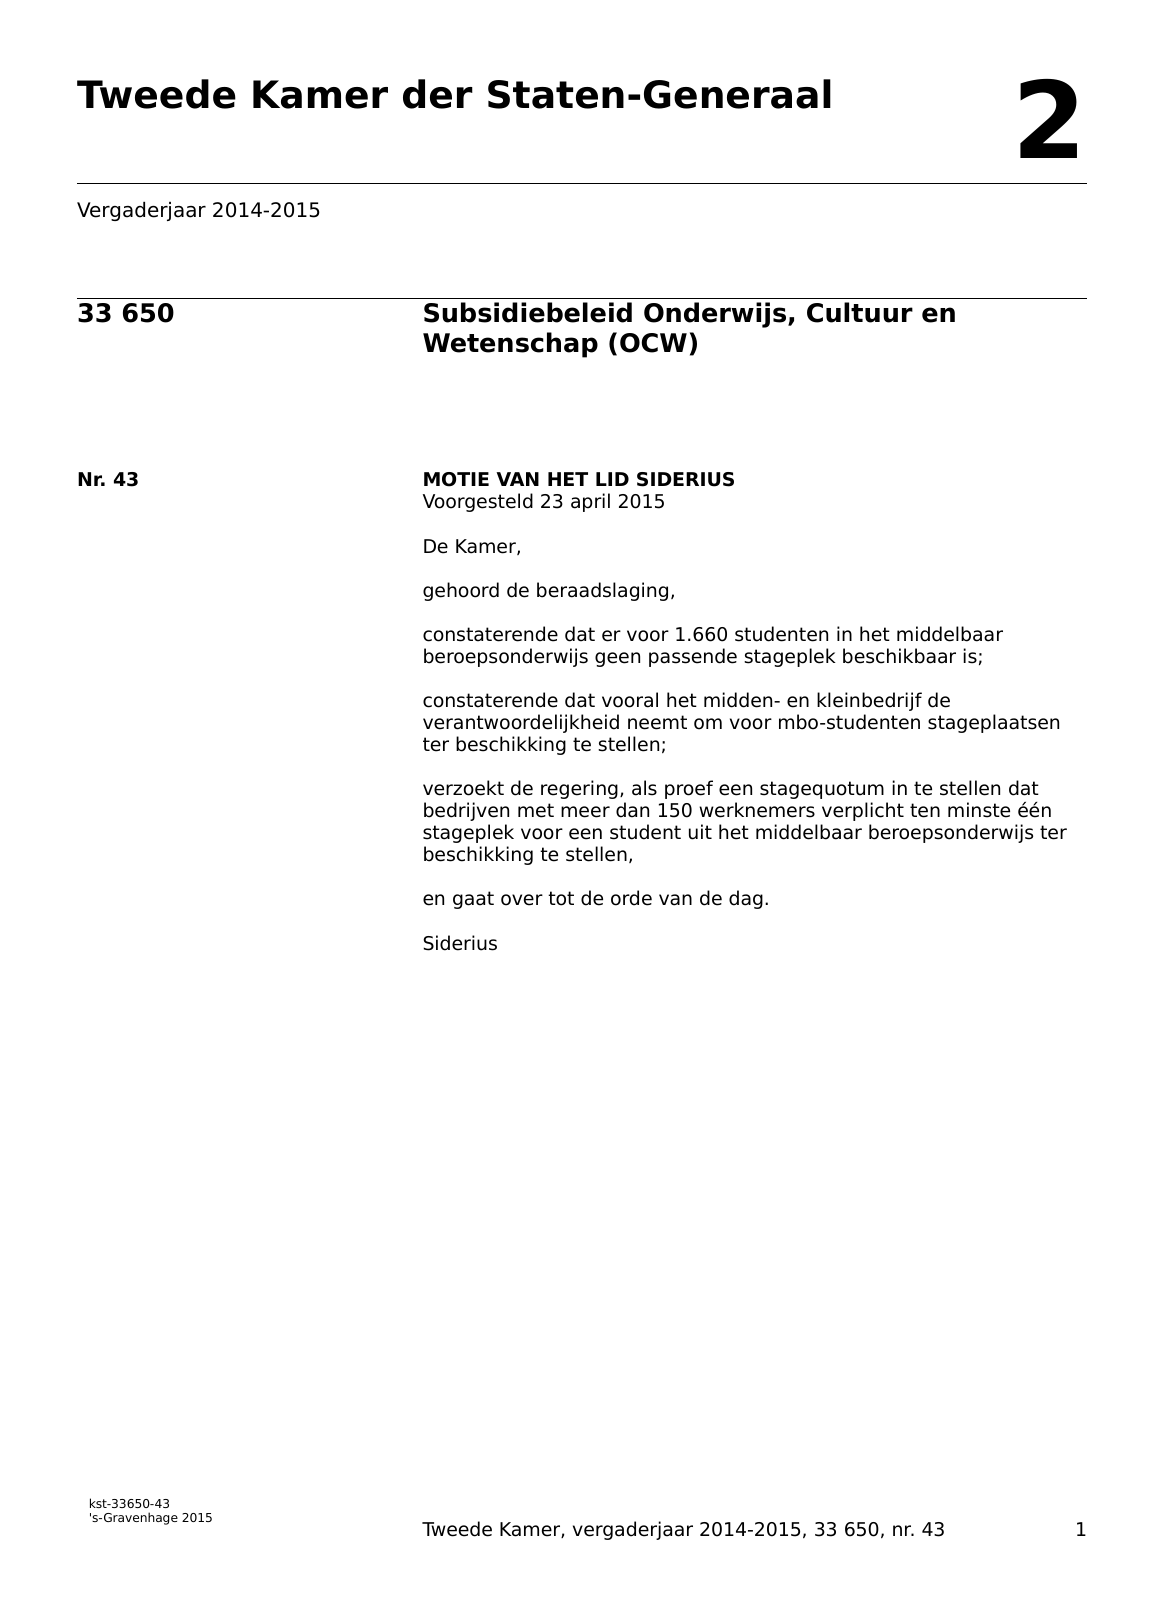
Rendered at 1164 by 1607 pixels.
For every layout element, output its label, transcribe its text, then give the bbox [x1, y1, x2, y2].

text 's-Gravenhage 2015 [88, 1511, 323, 1525]
text constaterende dat er voor 1.660 studenten in het middelbaar beroepsonderwijs geen passende stageplek beschikbaar is; [422, 624, 1087, 668]
text kst-33650-43 [88, 1497, 323, 1511]
table_header Tweede Kamer der Staten-Generaal [77, 59, 886, 183]
text constaterende dat vooral het midden- en kleinbedrijf de verantwoordelijkheid neemt om voor mbo-studenten stageplaatsen ter beschikking te stellen; [422, 690, 1087, 756]
text gehoord de beraadslaging, [422, 580, 1087, 602]
text De Kamer, [422, 536, 1087, 557]
text Voorgesteld 23 april 2015 [422, 491, 1087, 513]
text verzoekt de regering, als proef een stagequotum in te stellen dat bedrijven met meer dan 150 werknemers verplicht ten minste één stageplek voor een student uit het middelbaar beroepsonderwijs ter beschikking te stellen, [422, 778, 1087, 866]
text Siderius [422, 932, 1087, 954]
subtitle 33 650 Subsidiebeleid Onderwijs, Cultuur en Wetenschap (OCW) [77, 299, 1087, 358]
table_header 2 [886, 59, 1087, 183]
subtitle Nr. 43 MOTIE VAN HET LID SIDERIUS [77, 469, 1087, 491]
table_cell Vergaderjaar 2014-2015 [77, 184, 1087, 298]
text en gaat over tot de orde van de dag. [422, 888, 1087, 910]
